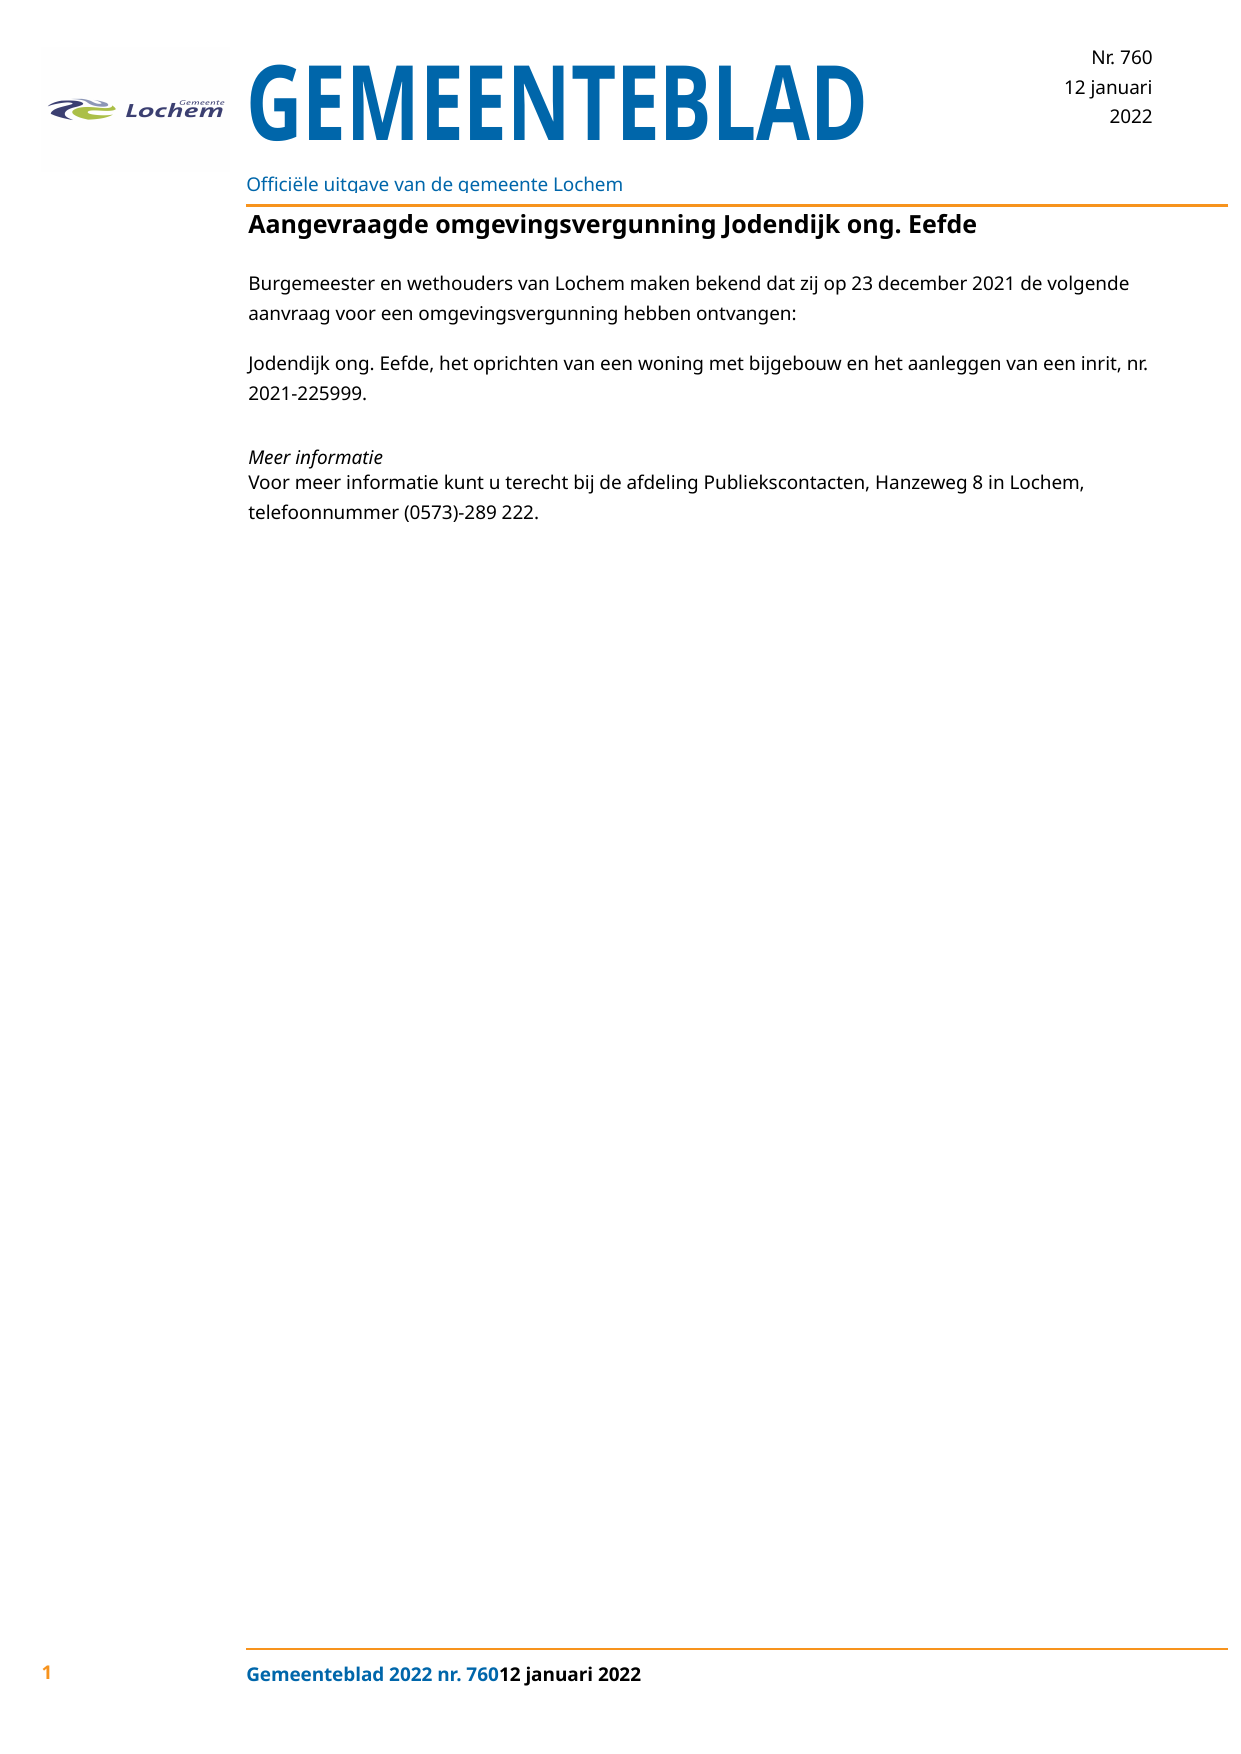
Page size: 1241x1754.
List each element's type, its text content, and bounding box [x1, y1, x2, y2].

picture [41, 47, 231, 172]
text Jodendijk ong. Eefde, het oprichten van een woning met bijgebouw en het aanleggen van een inrit, nr. 2021-225999. [248, 350, 1152, 406]
text Voor meer informatie kunt u terecht bij de afdeling Publiekscontacten, Hanzeweg 8 in Lochem, telefoonnummer (0573)-289 222. [248, 469, 1152, 525]
text Aangevraagde omgevingsvergunning Jodendijk ong. Eefde [248, 207, 1152, 241]
text Meer informatie [248, 444, 1152, 469]
text Burgemeester en wethouders van Lochem maken bekend dat zij op 23 december 2021 de volgende aanvraag voor een omgevingsvergunning hebben ontvangen: [248, 270, 1152, 326]
